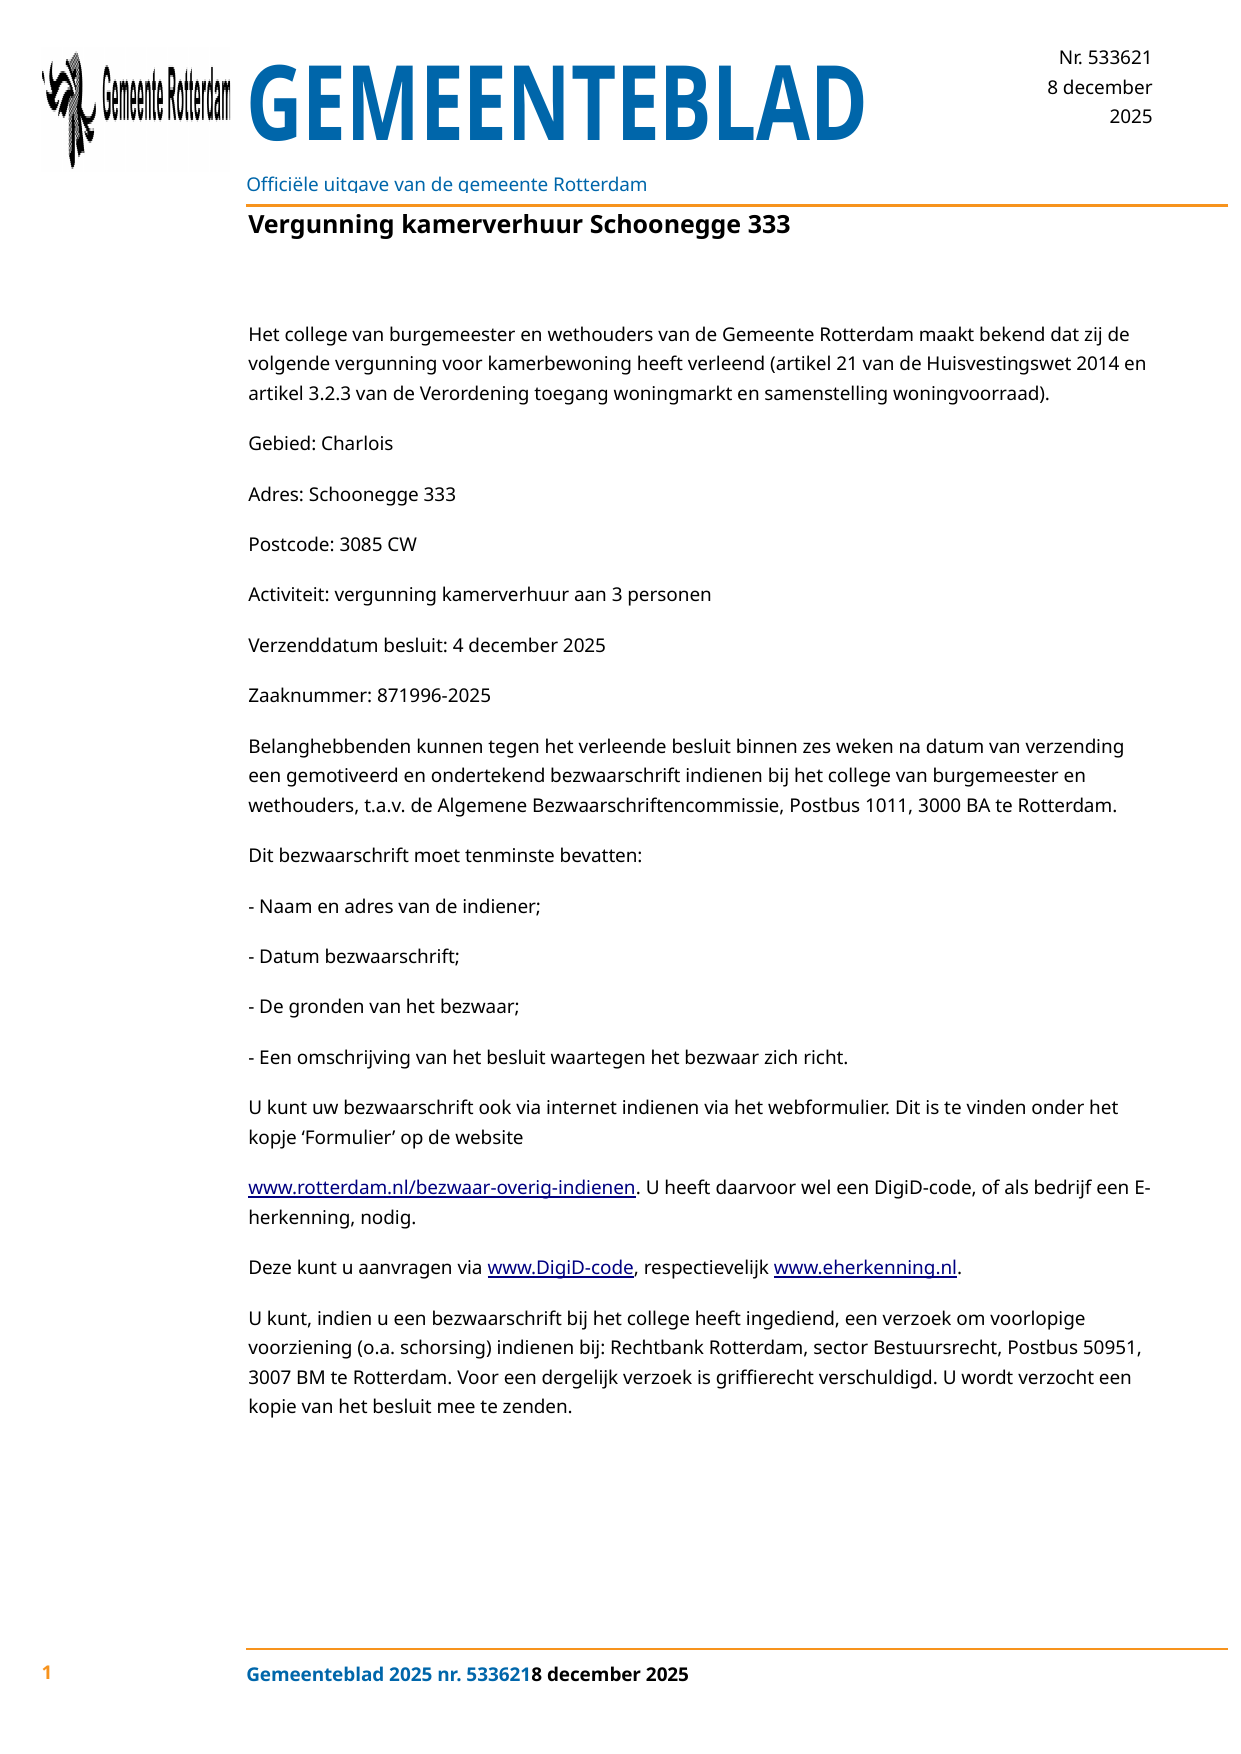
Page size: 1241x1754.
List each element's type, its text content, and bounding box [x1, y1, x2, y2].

text Zaaknummer: 871996-2025 [248, 682, 1152, 708]
text U kunt, indien u een bezwaarschrift bij het college heeft ingediend, een verzoek om voorlopige voorziening (o.a. schorsing) indienen bij: Rechtbank Rotterdam, sector Bestuursrecht, Postbus 50951, 3007 BM te Rotterdam. Voor een dergelijk verzoek is griffierecht verschuldigd. U wordt verzocht een kopie van het besluit mee te zenden. [248, 1305, 1152, 1419]
picture [41, 47, 231, 172]
text - Naam en adres van de indiener; [248, 893, 1152, 918]
text U kunt uw bezwaarschrift ook via internet indienen via het webformulier. Dit is te vinden onder het kopje ‘Formulier’ op de website [248, 1094, 1152, 1150]
text Deze kunt u aanvragen via www.DigiD-code, respectievelijk www.eherkenning.nl. [248, 1254, 1152, 1280]
text - Datum bezwaarschrift; [248, 943, 1152, 969]
text - De gronden van het bezwaar; [248, 994, 1152, 1019]
text Het college van burgemeester en wethouders van de Gemeente Rotterdam maakt bekend dat zij de volgende vergunning voor kamerbewoning heeft verleend (artikel 21 van de Huisvestingswet 2014 en artikel 3.2.3 van de Verordening toegang woningmarkt en samenstelling woningvoorraad). [248, 321, 1152, 406]
text Postcode: 3085 CW [248, 531, 1152, 557]
text Belanghebbenden kunnen tegen het verleende besluit binnen zes weken na datum van verzending een gemotiveerd en ondertekend bezwaarschrift indienen bij het college van burgemeester en wethouders, t.a.v. de Algemene Bezwaarschriftencommissie, Postbus 1011, 3000 BA te Rotterdam. [248, 733, 1152, 818]
text - Een omschrijving van het besluit waartegen het bezwaar zich richt. [248, 1044, 1152, 1070]
text Gebied: Charlois [248, 430, 1152, 456]
text Dit bezwaarschrift moet tenminste bevatten: [248, 842, 1152, 868]
text www.rotterdam.nl/bezwaar-overig-indienen. U heeft daarvoor wel een DigiD-code, of als bedrijf een E-herkenning, nodig. [248, 1174, 1152, 1230]
text Adres: Schoonegge 333 [248, 481, 1152, 506]
text Vergunning kamerverhuur Schoonegge 333 [248, 207, 1152, 241]
text Activiteit: vergunning kamerverhuur aan 3 personen [248, 582, 1152, 607]
text Verzenddatum besluit: 4 december 2025 [248, 632, 1152, 658]
